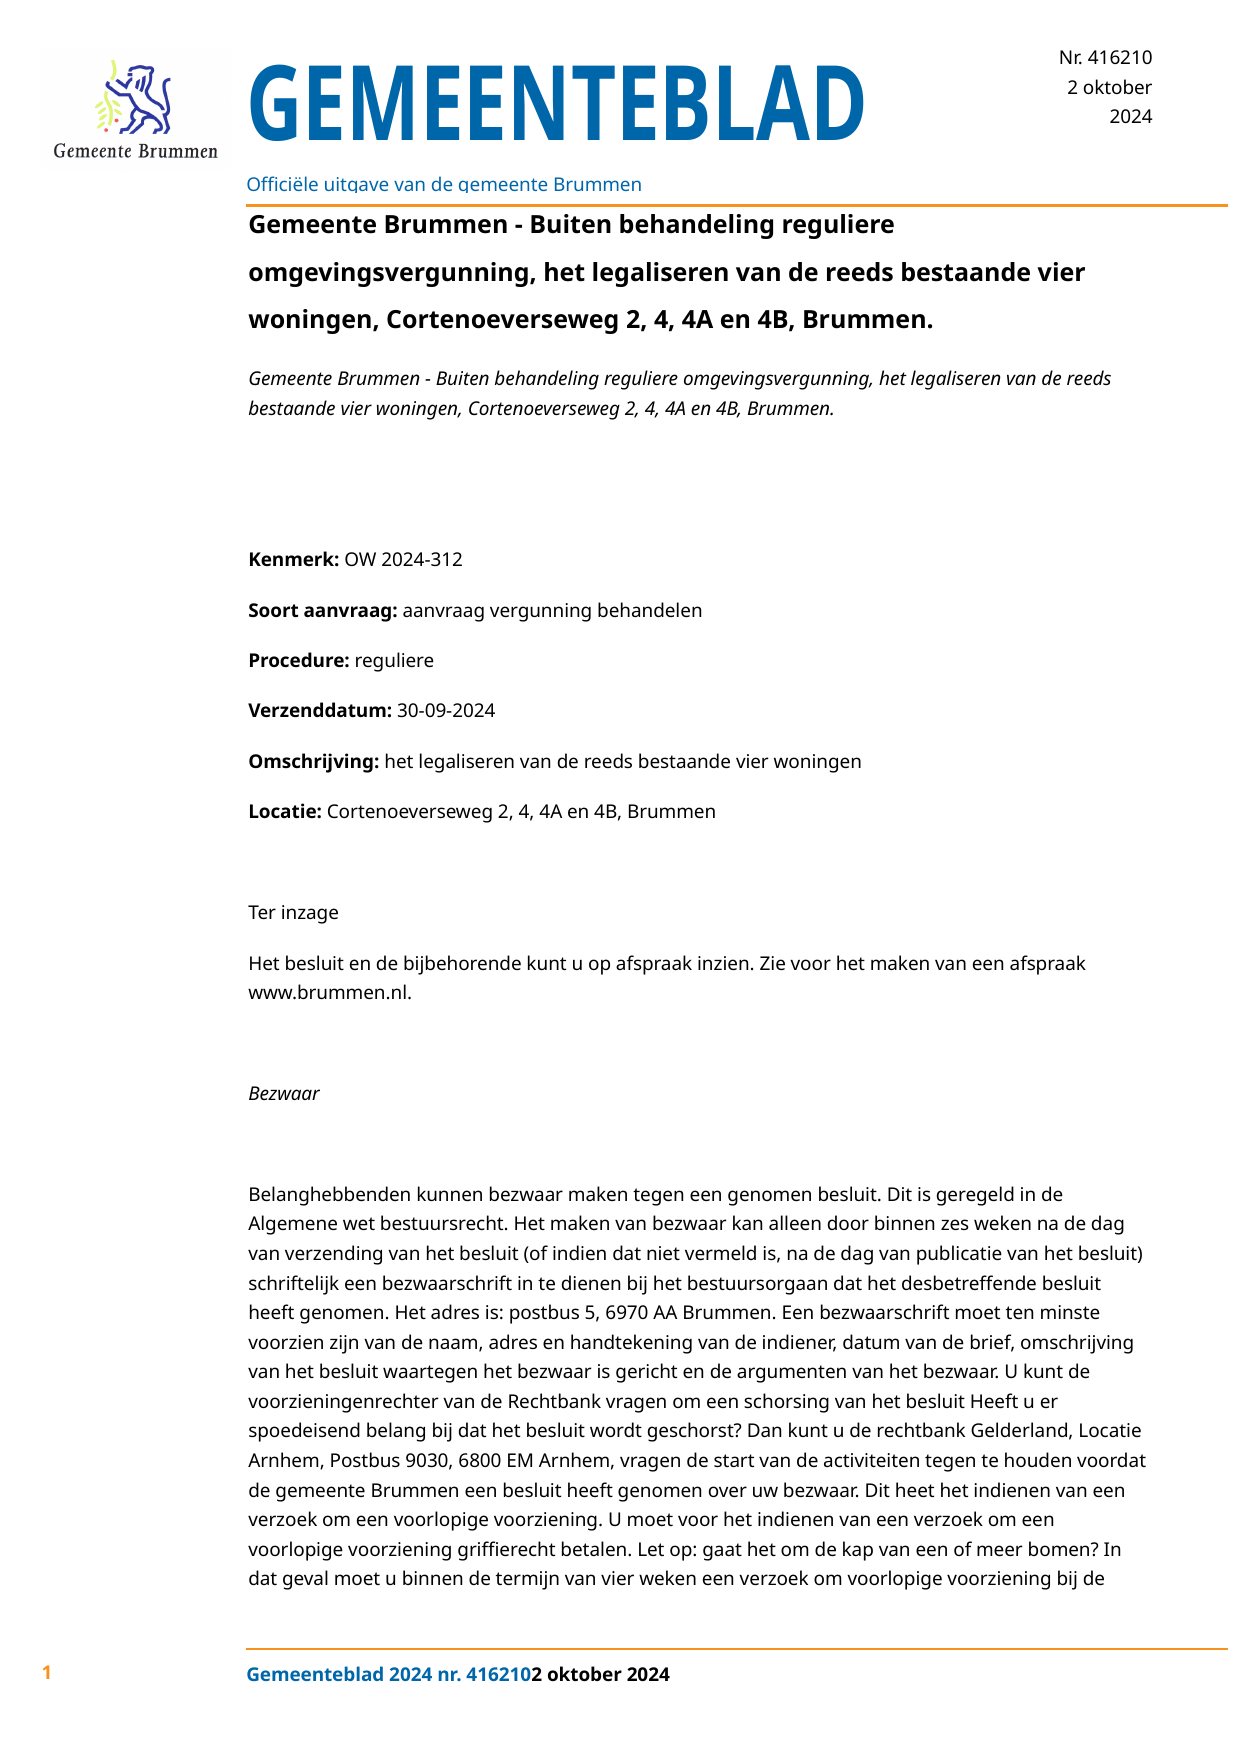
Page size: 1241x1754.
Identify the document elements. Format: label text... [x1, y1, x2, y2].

picture [41, 47, 231, 172]
text Het besluit en de bijbehorende kunt u op afspraak inzien. Zie voor het maken van een afspraak www.brummen.nl. [248, 950, 1152, 1005]
text Gemeente Brummen - Buiten behandeling reguliere omgevingsvergunning, het legaliseren van de reeds bestaande vier woningen, Cortenoeverseweg 2, 4, 4A en 4B, Brummen. [248, 207, 1152, 336]
text Omschrijving: het legaliseren van de reeds bestaande vier woningen [248, 748, 1152, 774]
text Verzenddatum: 30-09-2024 [248, 698, 1152, 723]
text Kenmerk: OW 2024-312 [248, 546, 1152, 572]
text Locatie: Cortenoeverseweg 2, 4, 4A en 4B, Brummen [248, 798, 1152, 824]
text Gemeente Brummen - Buiten behandeling reguliere omgevingsvergunning, het legaliseren van de reeds bestaande vier woningen, Cortenoeverseweg 2, 4, 4A en 4B, Brummen. [248, 366, 1152, 421]
text Bezwaar [248, 1080, 1152, 1106]
text Belanghebbenden kunnen bezwaar maken tegen een genomen besluit. Dit is geregeld in de Algemene wet bestuursrecht. Het maken van bezwaar kan alleen door binnen zes weken na de dag van verzending van het besluit (of indien dat niet vermeld is, na de dag van publicatie van het besluit) schriftelijk een bezwaarschrift in te dienen bij het bestuursorgaan dat het desbetreffende besluit heeft genomen. Het adres is: postbus 5, 6970 AA Brummen. Een bezwaarschrift moet ten minste voorzien zijn van de naam, adres en handtekening van de indiener, datum van de brief, omschrijving van het besluit waartegen het bezwaar is gericht en de argumenten van het bezwaar. U kunt de voorzieningenrechter van de Rechtbank vragen om een schorsing van het besluit Heeft u er spoedeisend belang bij dat het besluit wordt geschorst? Dan kunt u de rechtbank Gelderland, Locatie Arnhem, Postbus 9030, 6800 EM Arnhem, vragen de start van de activiteiten tegen te houden voordat de gemeente Brummen een besluit heeft genomen over uw bezwaar. Dit heet het indienen van een verzoek om een voorlopige voorziening. U moet voor het indienen van een verzoek om een voorlopige voorziening griffierecht betalen. Let op: gaat het om de kap van een of meer bomen? In dat geval moet u binnen de termijn van vier weken een verzoek om voorlopige voorziening bij de [248, 1181, 1152, 1591]
text Ter inzage [248, 899, 1152, 925]
text Procedure: reguliere [248, 647, 1152, 673]
text Soort aanvraag: aanvraag vergunning behandelen [248, 597, 1152, 622]
